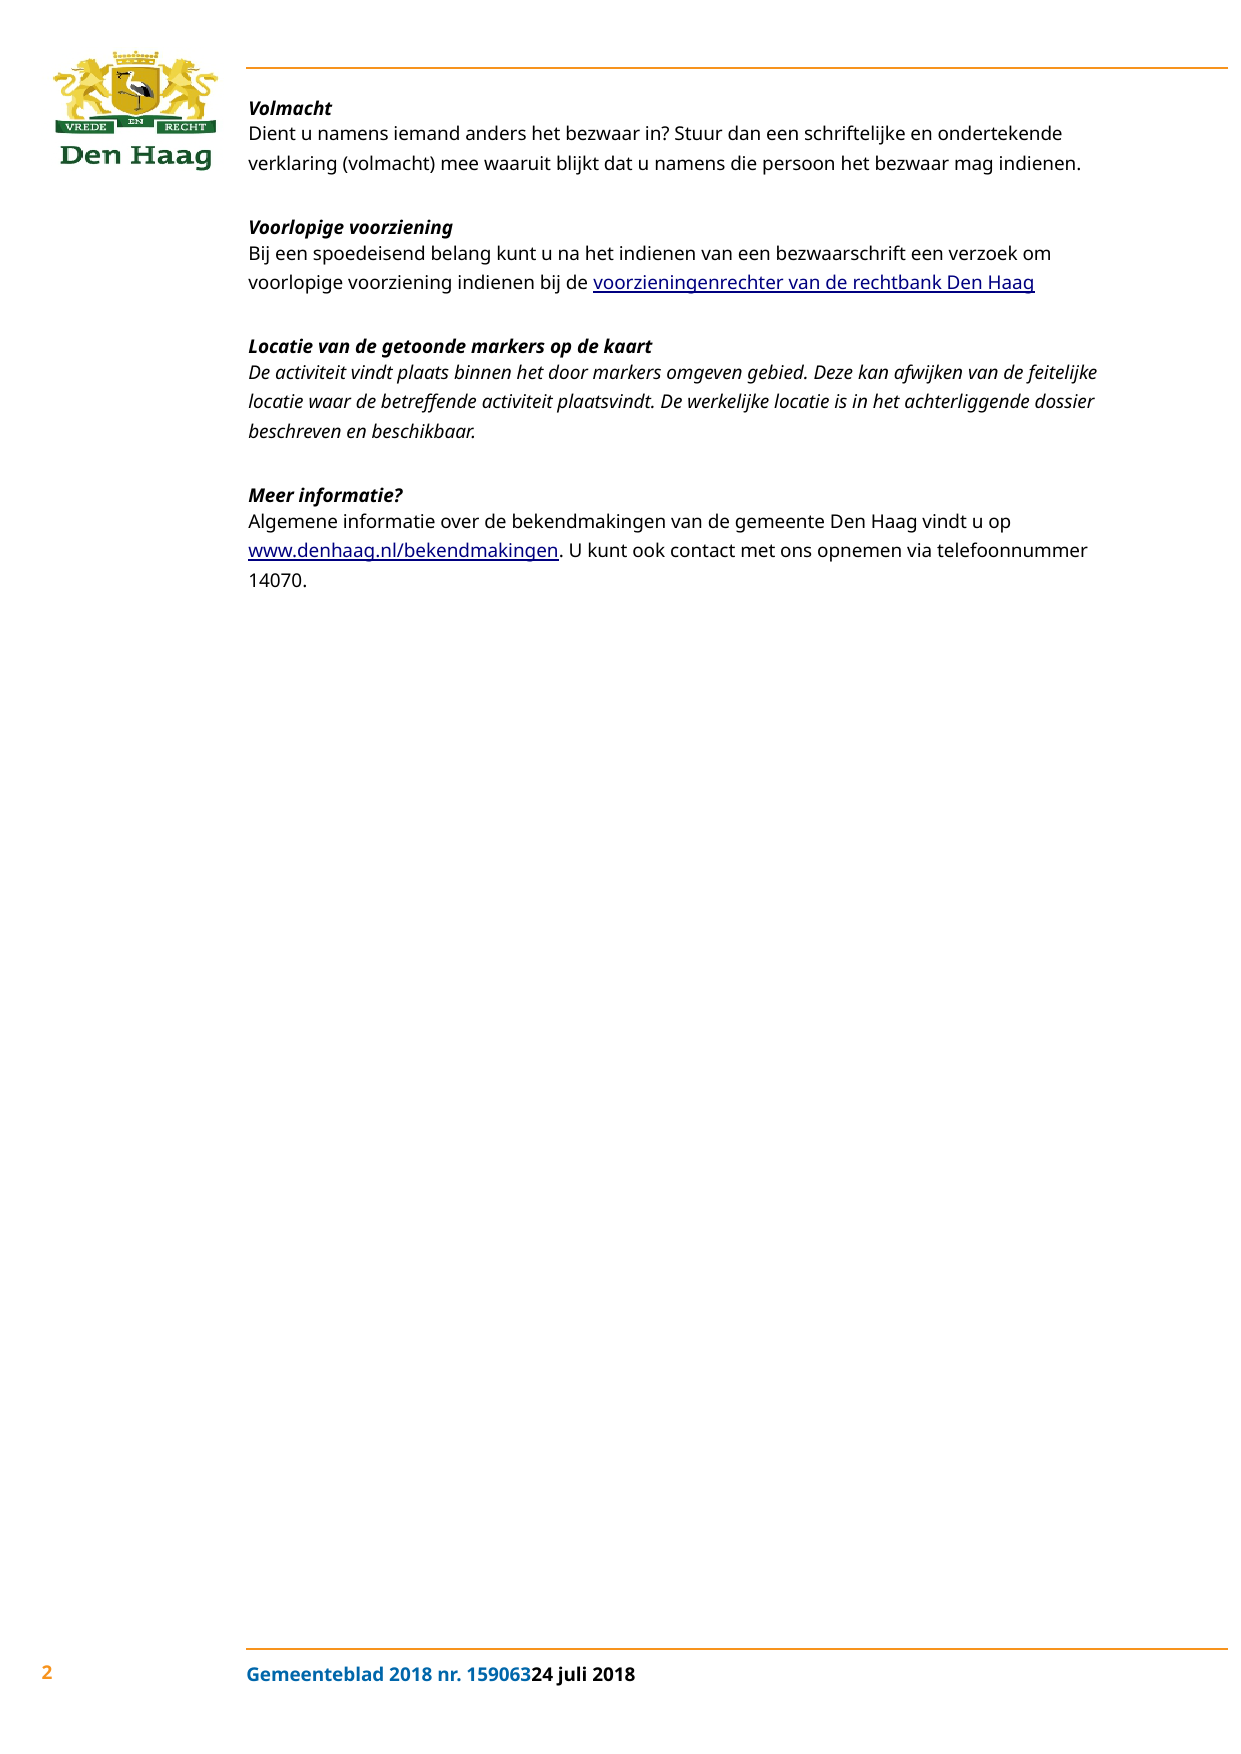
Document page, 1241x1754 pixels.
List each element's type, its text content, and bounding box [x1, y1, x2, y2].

text Locatie van de getoonde markers op de kaart [248, 333, 1152, 359]
text Algemene informatie over de bekendmakingen van de gemeente Den Haag vindt u op www.denhaag.nl/bekendmakingen. U kunt ook contact met ons opnemen via telefoonnummer 14070. [248, 508, 1152, 593]
text Bij een spoedeisend belang kunt u na het indienen van een bezwaarschrift een verzoek om voorlopige voorziening indienen bij de voorzieningenrechter van de rechtbank Den Haag [248, 240, 1152, 295]
text De activiteit vindt plaats binnen het door markers omgeven gebied. Deze kan afwijken van de feitelijke locatie waar de betreffende activiteit plaatsvindt. De werkelijke locatie is in het achterliggende dossier beschreven en beschikbaar. [248, 359, 1152, 444]
text Meer informatie? [248, 482, 1152, 508]
text Dient u namens iemand anders het bezwaar in? Stuur dan een schriftelijke en ondertekende verklaring (volmacht) mee waaruit blijkt dat u namens die persoon het bezwaar mag indienen. [248, 121, 1152, 176]
text Volmacht [248, 95, 1152, 121]
picture [41, 47, 231, 172]
text Voorlopige voorziening [248, 214, 1152, 240]
